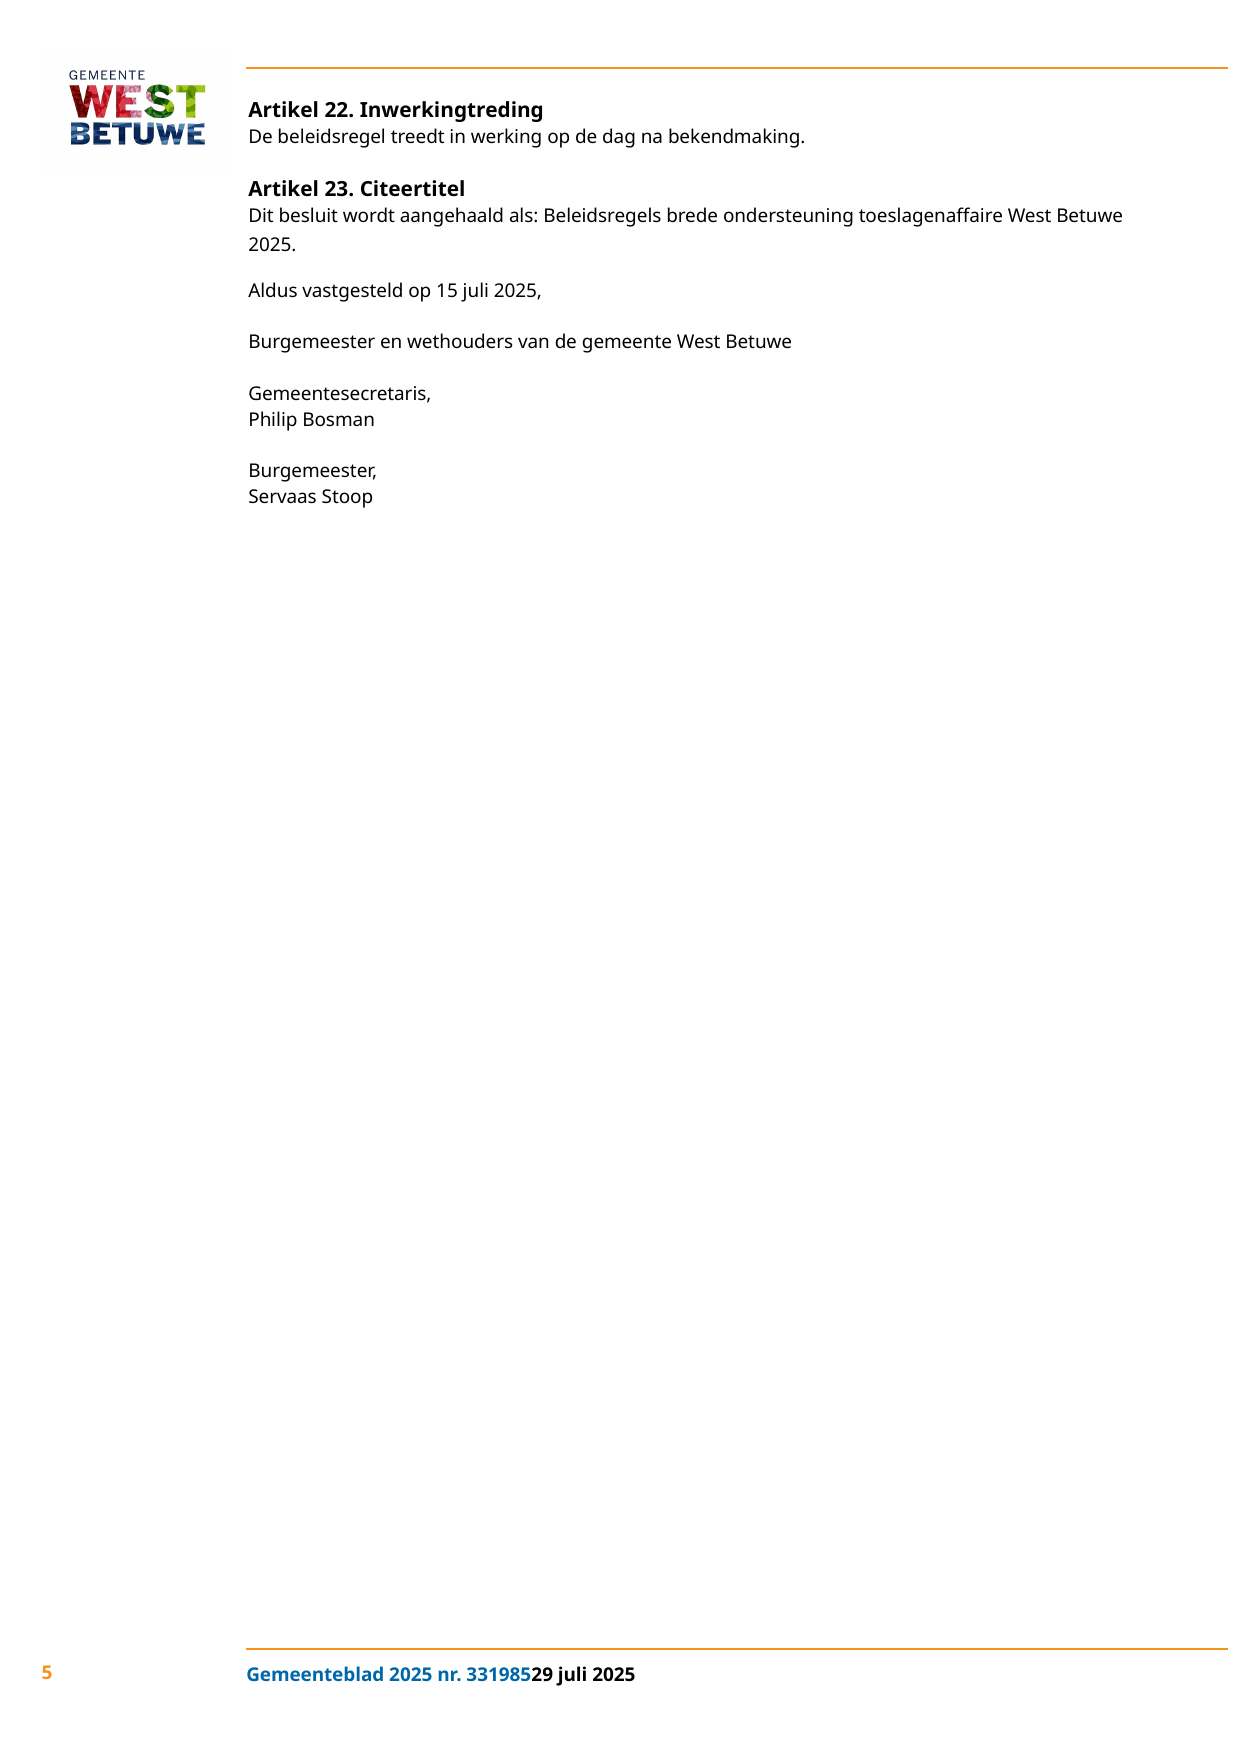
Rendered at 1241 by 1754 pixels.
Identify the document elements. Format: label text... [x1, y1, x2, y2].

text Servaas Stoop [248, 483, 1152, 509]
text Artikel 22. Inwerkingtreding [248, 95, 1152, 123]
picture [41, 47, 231, 172]
text Artikel 23. Citeertitel [248, 174, 1152, 202]
text Dit besluit wordt aangehaald als: Beleidsregels brede ondersteuning toeslagenaffaire West Betuwe 2025. [248, 202, 1152, 257]
text Aldus vastgesteld op 15 juli 2025, [248, 277, 1152, 303]
text De beleidsregel treedt in werking op de dag na bekendmaking. [248, 123, 1152, 149]
text Gemeentesecretaris, [248, 380, 1152, 406]
text Burgemeester, [248, 457, 1152, 483]
text Philip Bosman [248, 406, 1152, 432]
text Burgemeester en wethouders van de gemeente West Betuwe [248, 329, 1152, 354]
